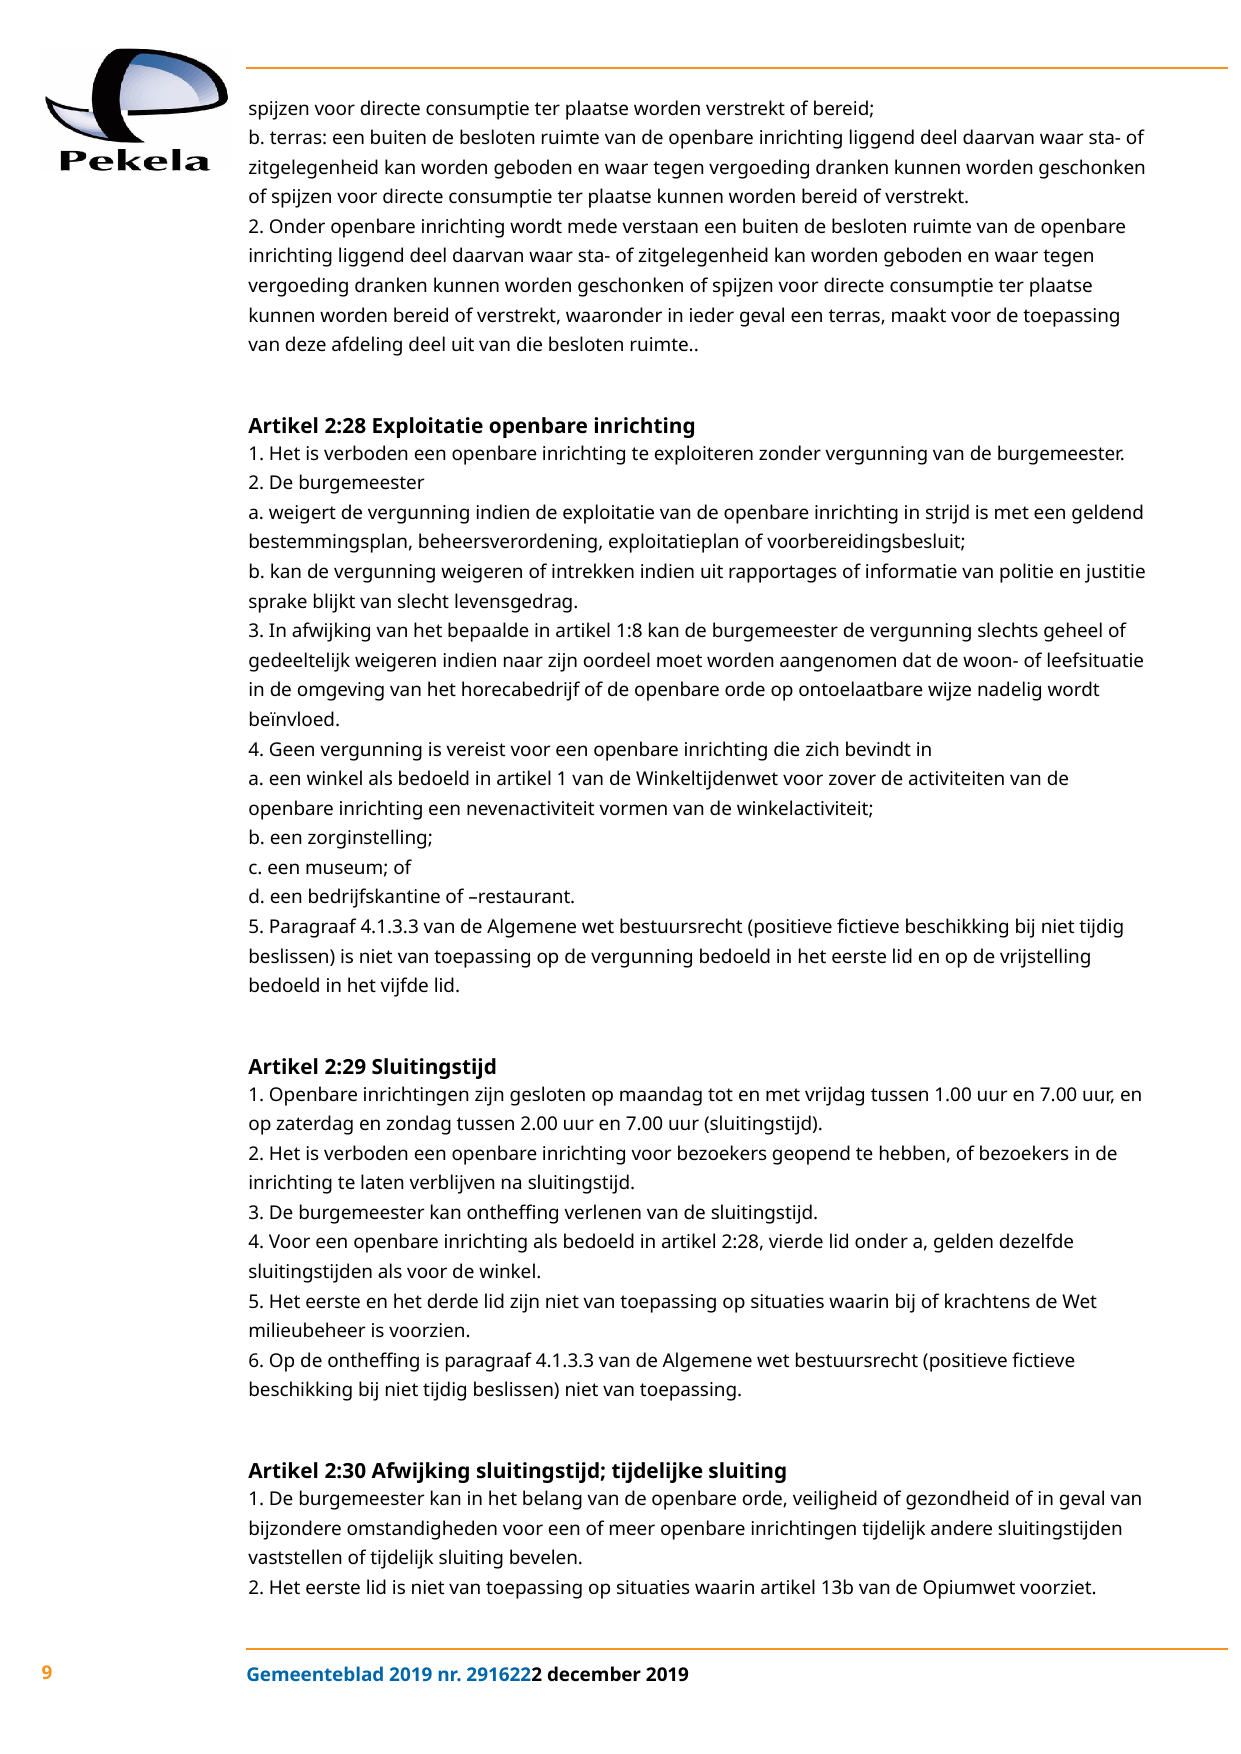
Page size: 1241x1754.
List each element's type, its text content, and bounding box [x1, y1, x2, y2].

text Artikel 2:29 Sluitingstijd [248, 1052, 1152, 1081]
text 2. Het eerste lid is niet van toepassing op situaties waarin artikel 13b van de Opiumwet voorziet. [248, 1574, 1152, 1599]
text a. een winkel als bedoeld in artikel 1 van de Winkeltijdenwet voor zover de activiteiten van de openbare inrichting een nevenactiviteit vormen van de winkelactiviteit; [248, 765, 1152, 821]
picture [41, 47, 231, 172]
text Artikel 2:30 Afwijking sluitingstijd; tijdelijke sluiting [248, 1457, 1152, 1485]
text 2. Het is verboden een openbare inrichting voor bezoekers geopend te hebben, of bezoekers in de inrichting te laten verblijven na sluitingstijd. [248, 1140, 1152, 1195]
text a. weigert de vergunning indien de exploitatie van de openbare inrichting in strijd is met een geldend bestemmingsplan, beheersverordening, exploitatieplan of voorbereidingsbesluit; [248, 499, 1152, 554]
text 6. Op de ontheffing is paragraaf 4.1.3.3 van de Algemene wet bestuursrecht (positieve fictieve beschikking bij niet tijdig beslissen) niet van toepassing. [248, 1347, 1152, 1402]
text b. kan de vergunning weigeren of intrekken indien uit rapportages of informatie van politie en justitie sprake blijkt van slecht levensgedrag. [248, 558, 1152, 613]
text 3. De burgemeester kan ontheffing verlenen van de sluitingstijd. [248, 1199, 1152, 1225]
text 3. In afwijking van het bepaalde in artikel 1:8 kan de burgemeester de vergunning slechts geheel of gedeeltelijk weigeren indien naar zijn oordeel moet worden aangenomen dat de woon- of leefsituatie in de omgeving van het horecabedrijf of de openbare orde op ontoelaatbare wijze nadelig wordt beïnvloed. [248, 617, 1152, 732]
text b. een zorginstelling; [248, 824, 1152, 850]
text b. terras: een buiten de besloten ruimte van de openbare inrichting liggend deel daarvan waar sta- of zitgelegenheid kan worden geboden en waar tegen vergoeding dranken kunnen worden geschonken of spijzen voor directe consumptie ter plaatse kunnen worden bereid of verstrekt. [248, 124, 1152, 209]
text 4. Geen vergunning is vereist voor een openbare inrichting die zich bevindt in [248, 736, 1152, 761]
text 5. Het eerste en het derde lid zijn niet van toepassing op situaties waarin bij of krachtens de Wet milieubeheer is voorzien. [248, 1288, 1152, 1343]
text 1. De burgemeester kan in het belang van de openbare orde, veiligheid of gezondheid of in geval van bijzondere omstandigheden voor een of meer openbare inrichtingen tijdelijk andere sluitingstijden vaststellen of tijdelijk sluiting bevelen. [248, 1485, 1152, 1570]
text 5. Paragraaf 4.1.3.3 van de Algemene wet bestuursrecht (positieve fictieve beschikking bij niet tijdig beslissen) is niet van toepassing op de vergunning bedoeld in het eerste lid en op de vrijstelling bedoeld in het vijfde lid. [248, 913, 1152, 998]
text spijzen voor directe consumptie ter plaatse worden verstrekt of bereid; [248, 95, 1152, 121]
text 1. Het is verboden een openbare inrichting te exploiteren zonder vergunning van de burgemeester. [248, 440, 1152, 466]
text c. een museum; of [248, 854, 1152, 880]
text 2. Onder openbare inrichting wordt mede verstaan een buiten de besloten ruimte van de openbare inrichting liggend deel daarvan waar sta- of zitgelegenheid kan worden geboden en waar tegen vergoeding dranken kunnen worden geschonken of spijzen voor directe consumptie ter plaatse kunnen worden bereid of verstrekt, waaronder in ieder geval een terras, maakt voor de toepassing van deze afdeling deel uit van die besloten ruimte.. [248, 213, 1152, 357]
text Artikel 2:28 Exploitatie openbare inrichting [248, 411, 1152, 440]
text d. een bedrijfskantine of –restaurant. [248, 884, 1152, 909]
text 2. De burgemeester [248, 469, 1152, 495]
text 4. Voor een openbare inrichting als bedoeld in artikel 2:28, vierde lid onder a, gelden dezelfde sluitingstijden als voor de winkel. [248, 1229, 1152, 1284]
text 1. Openbare inrichtingen zijn gesloten op maandag tot en met vrijdag tussen 1.00 uur en 7.00 uur, en op zaterdag en zondag tussen 2.00 uur en 7.00 uur (sluitingstijd). [248, 1081, 1152, 1136]
